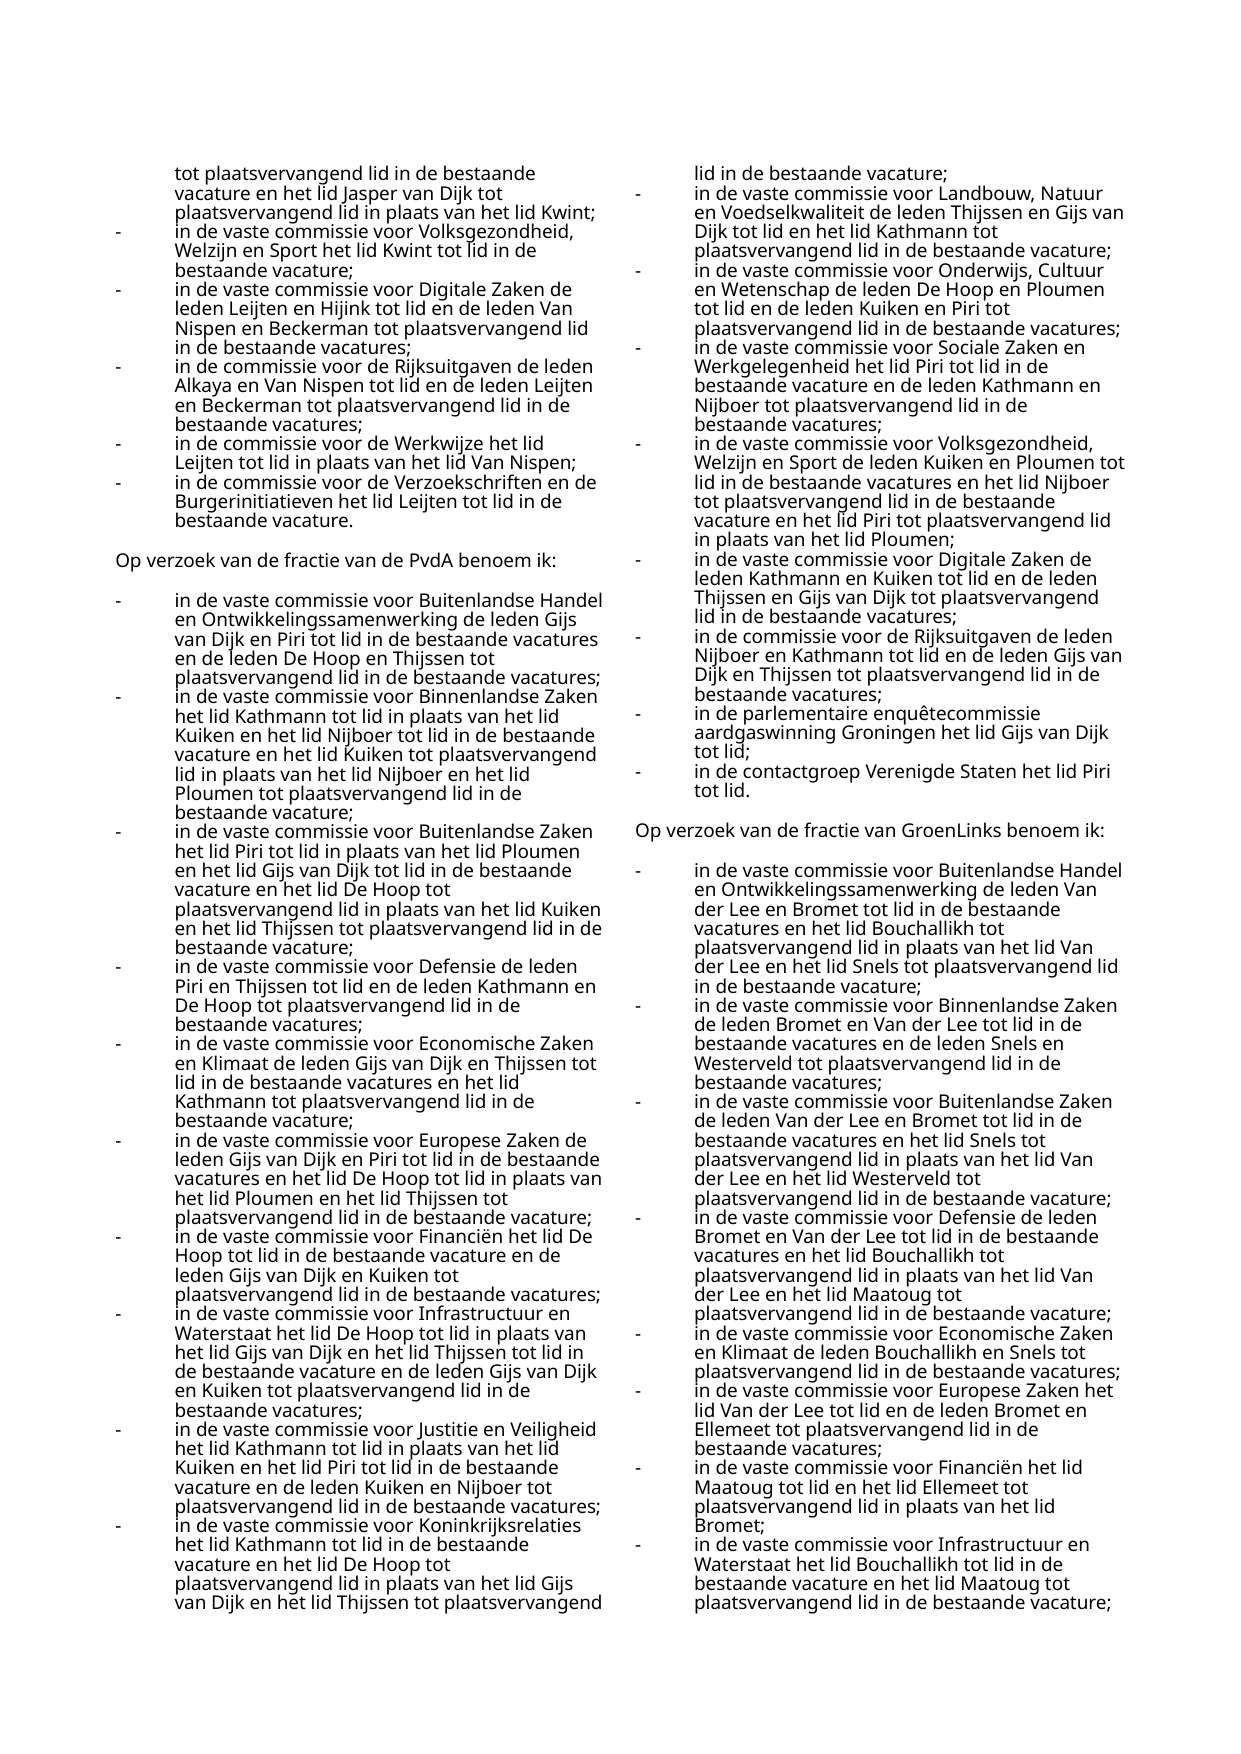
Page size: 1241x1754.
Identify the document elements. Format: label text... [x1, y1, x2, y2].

list in de vaste commissie voor Digitale Zaken de leden Kathmann en Kuiken tot lid en de leden Thijssen en Gijs van Dijk tot plaatsvervangend lid in de bestaande vacatures; [635, 551, 1125, 628]
list in de vaste commissie voor Infrastructuur en Waterstaat het lid De Hoop tot lid in plaats van het lid Gijs van Dijk en het lid Thijssen tot lid in de bestaande vacature en de leden Gijs van Dijk en Kuiken tot plaatsvervangend lid in de bestaande vacatures; [115, 1305, 605, 1421]
list in de vaste commissie voor Volksgezondheid, Welzijn en Sport het lid Kwint tot lid in de bestaande vacature; [115, 223, 605, 281]
list in de contactgroep Verenigde Staten het lid Piri tot lid. [635, 763, 1125, 801]
list in de commissie voor de Werkwijze het lid Leijten tot lid in plaats van het lid Van Nispen; [115, 435, 605, 474]
list in de vaste commissie voor Sociale Zaken en Werkgelegenheid het lid Piri tot lid in de bestaande vacature en de leden Kathmann en Nijboer tot plaatsvervangend lid in de bestaande vacatures; [635, 339, 1125, 435]
list in de vaste commissie voor Buitenlandse Zaken de leden Van der Lee en Bromet tot lid in de bestaande vacatures en het lid Snels tot plaatsvervangend lid in plaats van het lid Van der Lee en het lid Westerveld tot plaatsvervangend lid in de bestaande vacature; [635, 1093, 1125, 1209]
text Op verzoek van de fractie van de PvdA benoem ik: [115, 552, 605, 571]
list in de vaste commissie voor Onderwijs, Cultuur en Wetenschap de leden De Hoop en Ploumen tot lid en de leden Kuiken en Piri tot plaatsvervangend lid in de bestaande vacatures; [635, 262, 1125, 339]
list in de vaste commissie voor Binnenlandse Zaken de leden Bromet en Van der Lee tot lid in de bestaande vacatures en de leden Snels en Westerveld tot plaatsvervangend lid in de bestaande vacatures; [635, 997, 1125, 1093]
list in de parlementaire enquêtecommissie aardgaswinning Groningen het lid Gijs van Dijk tot lid; [635, 705, 1125, 763]
list in de commissie voor de Rijksuitgaven de leden Alkaya en Van Nispen tot lid en de leden Leijten en Beckerman tot plaatsvervangend lid in de bestaande vacatures; [115, 358, 605, 435]
list in de vaste commissie voor Europese Zaken het lid Van der Lee tot lid en de leden Bromet en Ellemeet tot plaatsvervangend lid in de bestaande vacatures; [635, 1382, 1125, 1459]
list in de vaste commissie voor Financiën het lid Maatoug tot lid en het lid Ellemeet tot plaatsvervangend lid in plaats van het lid Bromet; [635, 1459, 1125, 1536]
list in de vaste commissie voor Financiën het lid De Hoop tot lid in de bestaande vacature en de leden Gijs van Dijk en Kuiken tot plaatsvervangend lid in de bestaande vacatures; [115, 1228, 605, 1305]
list in de vaste commissie voor Landbouw, Natuur en Voedselkwaliteit de leden Thijssen en Gijs van Dijk tot lid en het lid Kathmann tot plaatsvervangend lid in de bestaande vacature; [635, 184, 1125, 262]
list in de vaste commissie voor Digitale Zaken de leden Leijten en Hijink tot lid en de leden Van Nispen en Beckerman tot plaatsvervangend lid in de bestaande vacatures; [115, 281, 605, 358]
list in de vaste commissie voor Economische Zaken en Klimaat de leden Bouchallikh en Snels tot plaatsvervangend lid in de bestaande vacatures; [635, 1324, 1125, 1382]
list in de vaste commissie voor Binnenlandse Zaken het lid Kathmann tot lid in plaats van het lid Kuiken en het lid Nijboer tot lid in de bestaande vacature en het lid Kuiken tot plaatsvervangend lid in plaats van het lid Nijboer en het lid Ploumen tot plaatsvervangend lid in de bestaande vacature; [115, 688, 605, 823]
list in de vaste commissie voor Defensie de leden Piri en Thijssen tot lid en de leden Kathmann en De Hoop tot plaatsvervangend lid in de bestaande vacatures; [115, 958, 605, 1035]
list in de vaste commissie voor Buitenlandse Zaken het lid Piri tot lid in plaats van het lid Ploumen en het lid Gijs van Dijk tot lid in de bestaande vacature en het lid De Hoop tot plaatsvervangend lid in plaats van het lid Kuiken en het lid Thijssen tot plaatsvervangend lid in de bestaande vacature; [115, 823, 605, 958]
list in de vaste commissie voor Volksgezondheid, Welzijn en Sport de leden Kuiken en Ploumen tot lid in de bestaande vacatures en het lid Nijboer tot plaatsvervangend lid in de bestaande vacature en het lid Piri tot plaatsvervangend lid in plaats van het lid Ploumen; [635, 435, 1125, 551]
list in de commissie voor de Rijksuitgaven de leden Nijboer en Kathmann tot lid en de leden Gijs van Dijk en Thijssen tot plaatsvervangend lid in de bestaande vacatures; [635, 628, 1125, 705]
list in de vaste commissie voor Europese Zaken de leden Gijs van Dijk en Piri tot lid in de bestaande vacatures en het lid De Hoop tot lid in plaats van het lid Ploumen en het lid Thijssen tot plaatsvervangend lid in de bestaande vacature; [115, 1132, 605, 1228]
list in de commissie voor de Verzoekschriften en de Burgerinitiatieven het lid Leijten tot lid in de bestaande vacature. [115, 474, 605, 531]
list lid in de bestaande vacature; [635, 165, 1125, 184]
list in de vaste commissie voor Koninkrijksrelaties het lid Kathmann tot lid in de bestaande vacature en het lid De Hoop tot plaatsvervangend lid in plaats van het lid Gijs van Dijk en het lid Thijssen tot plaatsvervangend [115, 1517, 605, 1613]
list in de vaste commissie voor Defensie de leden Bromet en Van der Lee tot lid in de bestaande vacatures en het lid Bouchallikh tot plaatsvervangend lid in plaats van het lid Van der Lee en het lid Maatoug tot plaatsvervangend lid in de bestaande vacature; [635, 1209, 1125, 1324]
list tot plaatsvervangend lid in de bestaande vacature en het lid Jasper van Dijk tot plaatsvervangend lid in plaats van het lid Kwint; [115, 165, 605, 223]
text Op verzoek van de fractie van GroenLinks benoem ik: [635, 822, 1125, 841]
list in de vaste commissie voor Buitenlandse Handel en Ontwikkelingssamenwerking de leden Van der Lee en Bromet tot lid in de bestaande vacatures en het lid Bouchallikh tot plaatsvervangend lid in plaats van het lid Van der Lee en het lid Snels tot plaatsvervangend lid in de bestaande vacature; [635, 862, 1125, 997]
list in de vaste commissie voor Justitie en Veiligheid het lid Kathmann tot lid in plaats van het lid Kuiken en het lid Piri tot lid in de bestaande vacature en de leden Kuiken en Nijboer tot plaatsvervangend lid in de bestaande vacatures; [115, 1421, 605, 1517]
list in de vaste commissie voor Buitenlandse Handel en Ontwikkelingssamenwerking de leden Gijs van Dijk en Piri tot lid in de bestaande vacatures en de leden De Hoop en Thijssen tot plaatsvervangend lid in de bestaande vacatures; [115, 592, 605, 688]
list in de vaste commissie voor Economische Zaken en Klimaat de leden Gijs van Dijk en Thijssen tot lid in de bestaande vacatures en het lid Kathmann tot plaatsvervangend lid in de bestaande vacature; [115, 1035, 605, 1132]
list in de vaste commissie voor Infrastructuur en Waterstaat het lid Bouchallikh tot lid in de bestaande vacature en het lid Maatoug tot plaatsvervangend lid in de bestaande vacature; [635, 1536, 1125, 1613]
